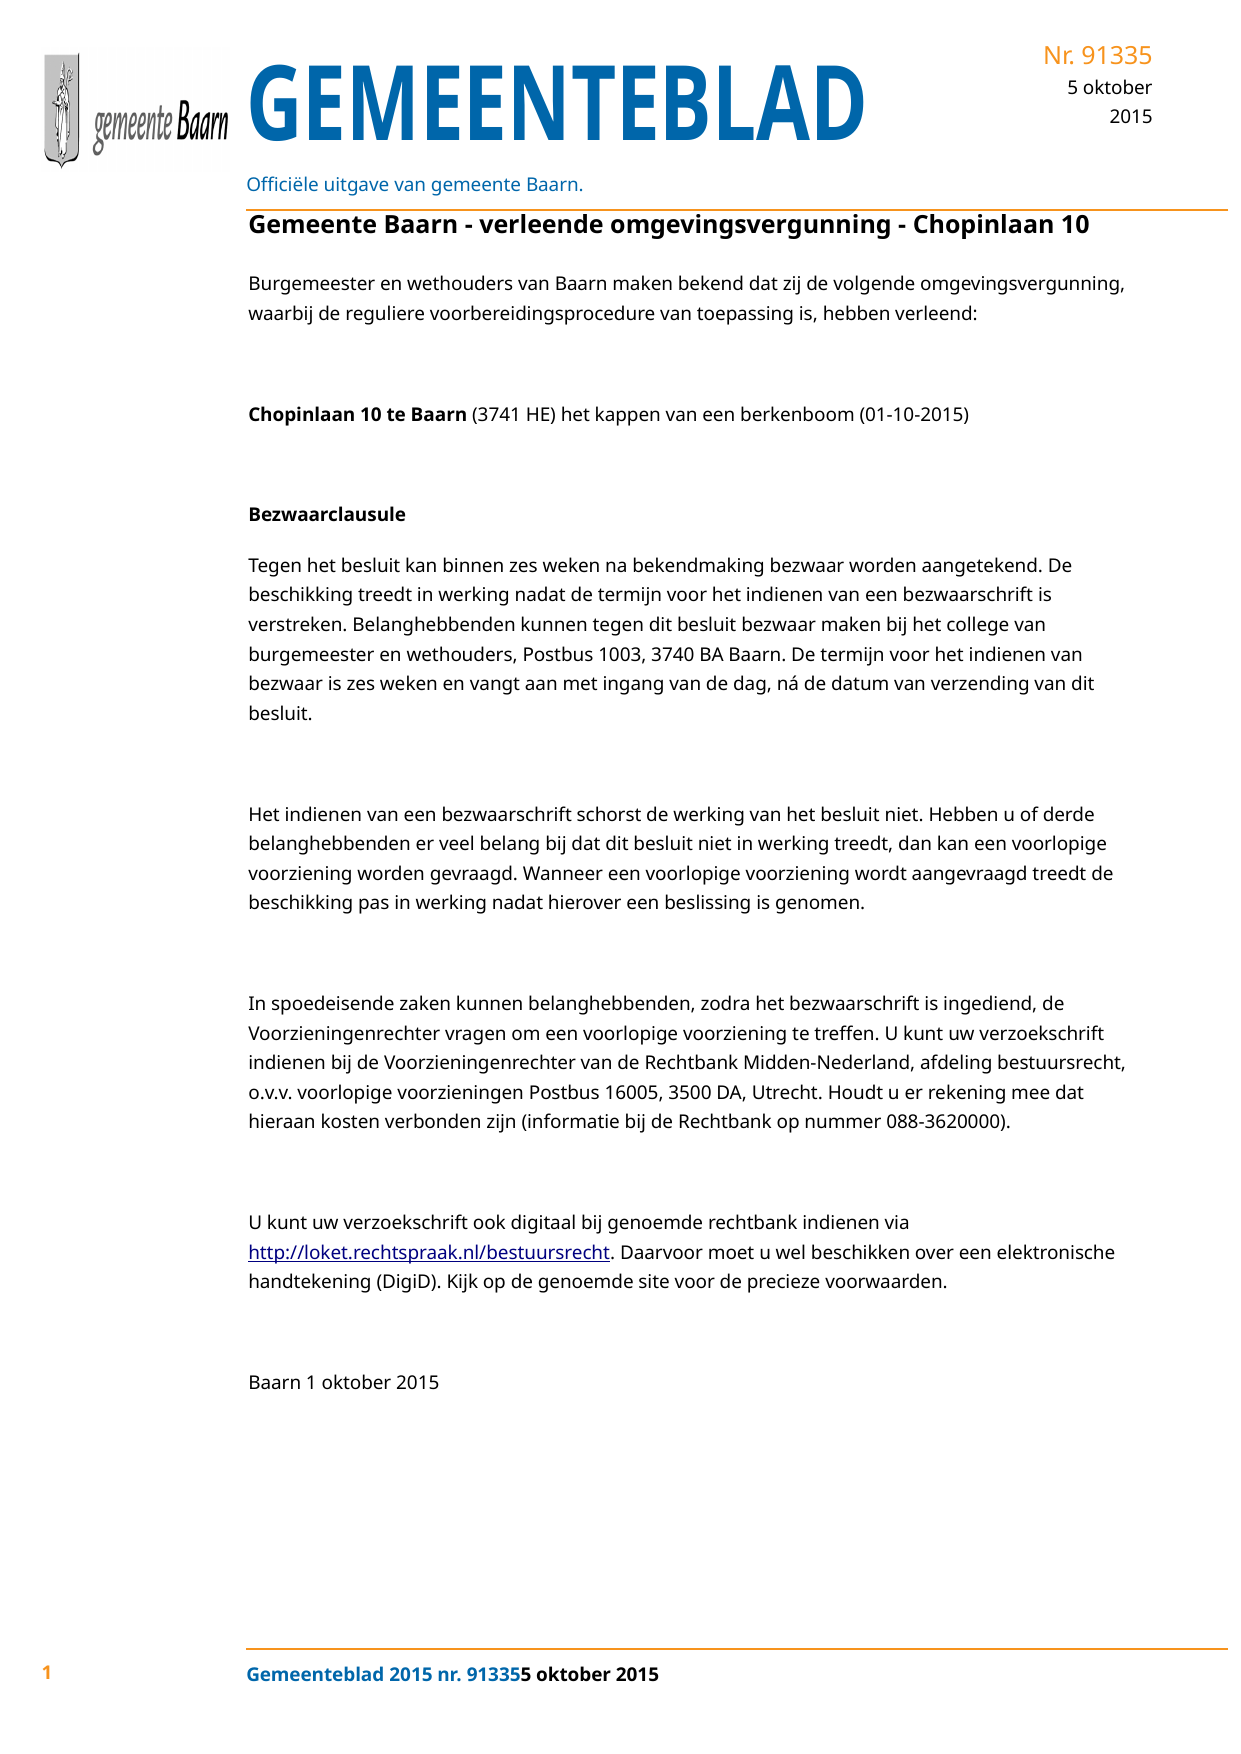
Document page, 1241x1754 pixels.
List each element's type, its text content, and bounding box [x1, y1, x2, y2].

text Gemeente Baarn - verleende omgevingsvergunning - Chopinlaan 10 [248, 211, 1152, 241]
text Tegen het besluit kan binnen zes weken na bekendmaking bezwaar worden aangetekend. De beschikking treedt in werking nadat de termijn voor het indienen van een bezwaarschrift is verstreken. Belanghebbenden kunnen tegen dit besluit bezwaar maken bij het college van burgemeester en wethouders, Postbus 1003, 3740 BA Baarn. De termijn voor het indienen van bezwaar is zes weken en vangt aan met ingang van de dag, ná de datum van verzending van dit besluit. [248, 552, 1152, 726]
text Burgemeester en wethouders van Baarn maken bekend dat zij de volgende omgevingsvergunning, waarbij de reguliere voorbereidingsprocedure van toepassing is, hebben verleend: [248, 270, 1152, 326]
text U kunt uw verzoekschrift ook digitaal bij genoemde rechtbank indienen via http://loket.rechtspraak.nl/bestuursrecht. Daarvoor moet u wel beschikken over een elektronische handtekening (DigiD). Kijk op de genoemde site voor de precieze voorwaarden. [248, 1209, 1152, 1294]
text Het indienen van een bezwaarschrift schorst de werking van het besluit niet. Hebben u of derde belanghebbenden er veel belang bij dat dit besluit niet in werking treedt, dan kan een voorlopige voorziening worden gevraagd. Wanneer een voorlopige voorziening wordt aangevraagd treedt de beschikking pas in werking nadat hierover een beslissing is genomen. [248, 801, 1152, 915]
text Baarn 1 oktober 2015 [248, 1369, 1152, 1395]
text Chopinlaan 10 te Baarn (3741 HE) het kappen van een berkenboom (01-10-2015) [248, 401, 1152, 426]
text In spoedeisende zaken kunnen belanghebbenden, zodra het bezwaarschrift is ingediend, de Voorzieningenrechter vragen om een voorlopige voorziening te treffen. U kunt uw verzoekschrift indienen bij de Voorzieningenrechter van de Rechtbank Midden-Nederland, afdeling bestuursrecht, o.v.v. voorlopige voorzieningen Postbus 16005, 3500 DA, Utrecht. Houdt u er rekening mee dat hieraan kosten verbonden zijn (informatie bij de Rechtbank op nummer 088-3620000). [248, 990, 1152, 1134]
picture [41, 47, 231, 172]
text Bezwaarclausule [248, 502, 1152, 527]
